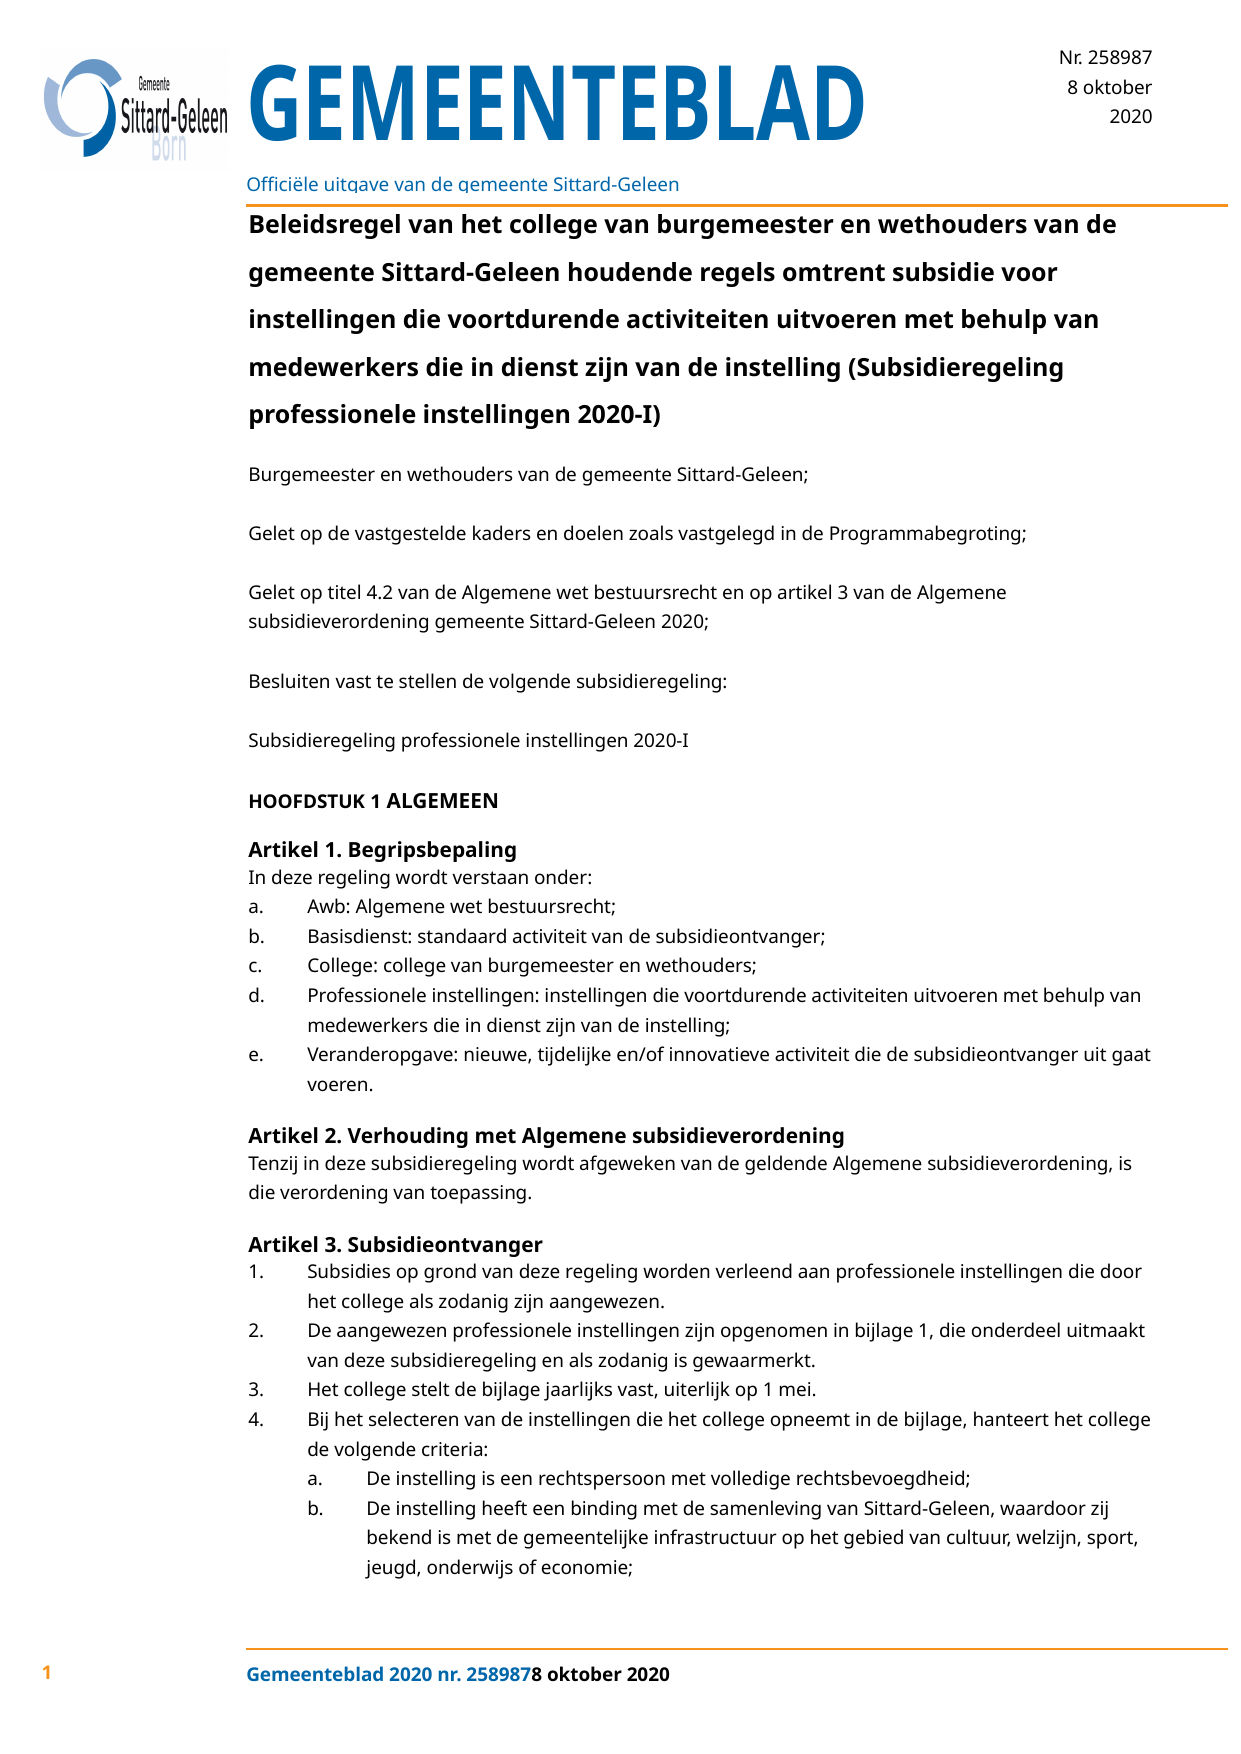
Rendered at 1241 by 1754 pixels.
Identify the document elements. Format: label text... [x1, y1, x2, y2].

list Het college stelt de bijlage jaarlijks vast, uiterlijk op 1 mei. [248, 1377, 1152, 1402]
list Bij het selecteren van de instellingen die het college opneemt in de bijlage, hanteert het college de volgende criteria: [248, 1406, 1152, 1461]
list Awb: Algemene wet bestuursrecht; [248, 893, 1152, 919]
text In deze regeling wordt verstaan onder: [248, 864, 1152, 889]
text Besluiten vast te stellen de volgende subsidieregeling: [248, 668, 1152, 693]
text Subsidieregeling professionele instellingen 2020-I [248, 727, 1152, 753]
list De instelling is een rechtspersoon met volledige rechtsbevoegdheid; [307, 1465, 1152, 1491]
text Gelet op titel 4.2 van de Algemene wet bestuursrecht en op artikel 3 van de Algemene subsidieverordening gemeente Sittard-Geleen 2020; [248, 579, 1152, 634]
list Professionele instellingen: instellingen die voortdurende activiteiten uitvoeren met behulp van medewerkers die in dienst zijn van de instelling; [248, 982, 1152, 1037]
text Artikel 3. Subsidieontvanger [248, 1230, 1152, 1258]
list De aangewezen professionele instellingen zijn opgenomen in bijlage 1, die onderdeel uitmaakt van deze subsidieregeling en als zodanig is gewaarmerkt. [248, 1317, 1152, 1373]
text Artikel 2. Verhouding met Algemene subsidieverordening [248, 1121, 1152, 1150]
text Gelet op de vastgestelde kaders en doelen zoals vastgelegd in de Programmabegroting; [248, 520, 1152, 546]
text Artikel 1. Begripsbepaling [248, 835, 1152, 864]
list Veranderopgave: nieuwe, tijdelijke en/of innovatieve activiteit die de subsidieontvanger uit gaat voeren. [248, 1041, 1152, 1097]
list College: college van burgemeester en wethouders; [248, 953, 1152, 978]
list Subsidies op grond van deze regeling worden verleend aan professionele instellingen die door het college als zodanig zijn aangewezen. [248, 1258, 1152, 1313]
text Burgemeester en wethouders van de gemeente Sittard-Geleen; [248, 461, 1152, 486]
text HOOFDSTUK 1 ALGEMEEN [248, 786, 1152, 814]
text Beleidsregel van het college van burgemeester en wethouders van de gemeente Sittard-Geleen houdende regels omtrent subsidie voor instellingen die voortdurende activiteiten uitvoeren met behulp van medewerkers die in dienst zijn van de instelling (Subsidieregeling professionele instellingen 2020-I) [248, 207, 1152, 431]
list Basisdienst: standaard activiteit van de subsidieontvanger; [248, 923, 1152, 949]
list De instelling heeft een binding met de samenleving van Sittard-Geleen, waardoor zij bekend is met de gemeentelijke infrastructuur op het gebied van cultuur, welzijn, sport, jeugd, onderwijs of economie; [307, 1495, 1152, 1580]
text Tenzij in deze subsidieregeling wordt afgeweken van de geldende Algemene subsidieverordening, is die verordening van toepassing. [248, 1150, 1152, 1205]
picture [41, 47, 231, 172]
